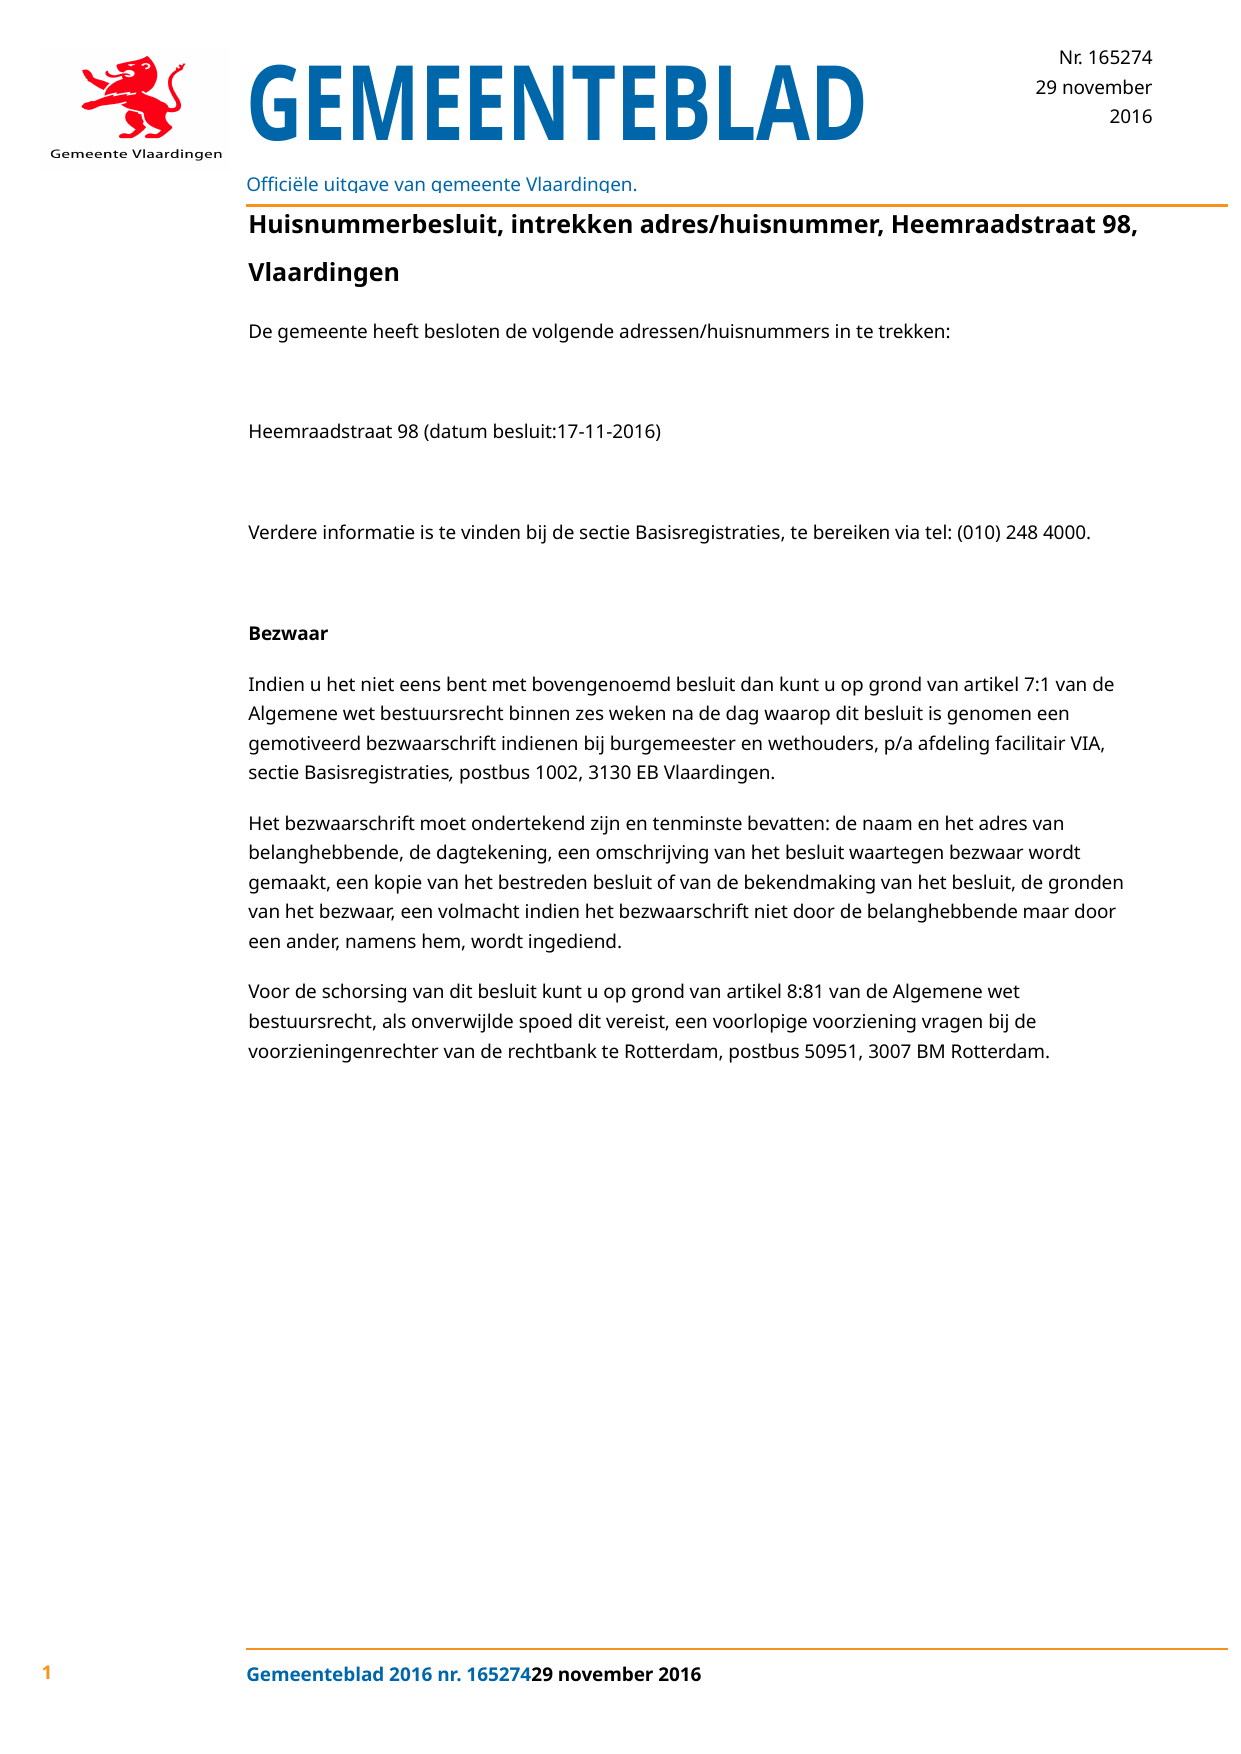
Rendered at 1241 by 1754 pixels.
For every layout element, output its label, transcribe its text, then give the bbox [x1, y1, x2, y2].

picture [41, 47, 231, 172]
text Huisnummerbesluit, intrekken adres/huisnummer, Heemraadstraat 98, Vlaardingen [248, 207, 1152, 288]
text Heemraadstraat 98 (datum besluit:17-11-2016) [248, 419, 1152, 444]
text Het bezwaarschrift moet ondertekend zijn en tenminste bevatten: de naam en het adres van belanghebbende, de dagtekening, een omschrijving van het besluit waartegen bezwaar wordt gemaakt, een kopie van het bestreden besluit of van de bekendmaking van het besluit, de gronden van het bezwaar, een volmacht indien het bezwaarschrift niet door de belanghebbende maar door een ander, namens hem, wordt ingediend. [248, 810, 1152, 954]
text Indien u het niet eens bent met bovengenoemd besluit dan kunt u op grond van artikel 7:1 van de Algemene wet bestuursrecht binnen zes weken na de dag waarop dit besluit is genomen een gemotiveerd bezwaarschrift indienen bij burgemeester en wethouders, p/a afdeling facilitair VIA, sectie Basisregistraties, postbus 1002, 3130 EB Vlaardingen. [248, 671, 1152, 785]
text Bezwaar [248, 620, 1152, 646]
text Voor de schorsing van dit besluit kunt u op grond van artikel 8:81 van de Algemene wet bestuursrecht, als onverwijlde spoed dit vereist, een voorlopige voorziening vragen bij de voorzieningenrechter van de rechtbank te Rotterdam, postbus 50951, 3007 BM Rotterdam. [248, 979, 1152, 1064]
text Verdere informatie is te vinden bij de sectie Basisregistraties, te bereiken via tel: (010) 248 4000. [248, 519, 1152, 545]
text De gemeente heeft besloten de volgende adressen/huisnummers in te trekken: [248, 318, 1152, 344]
